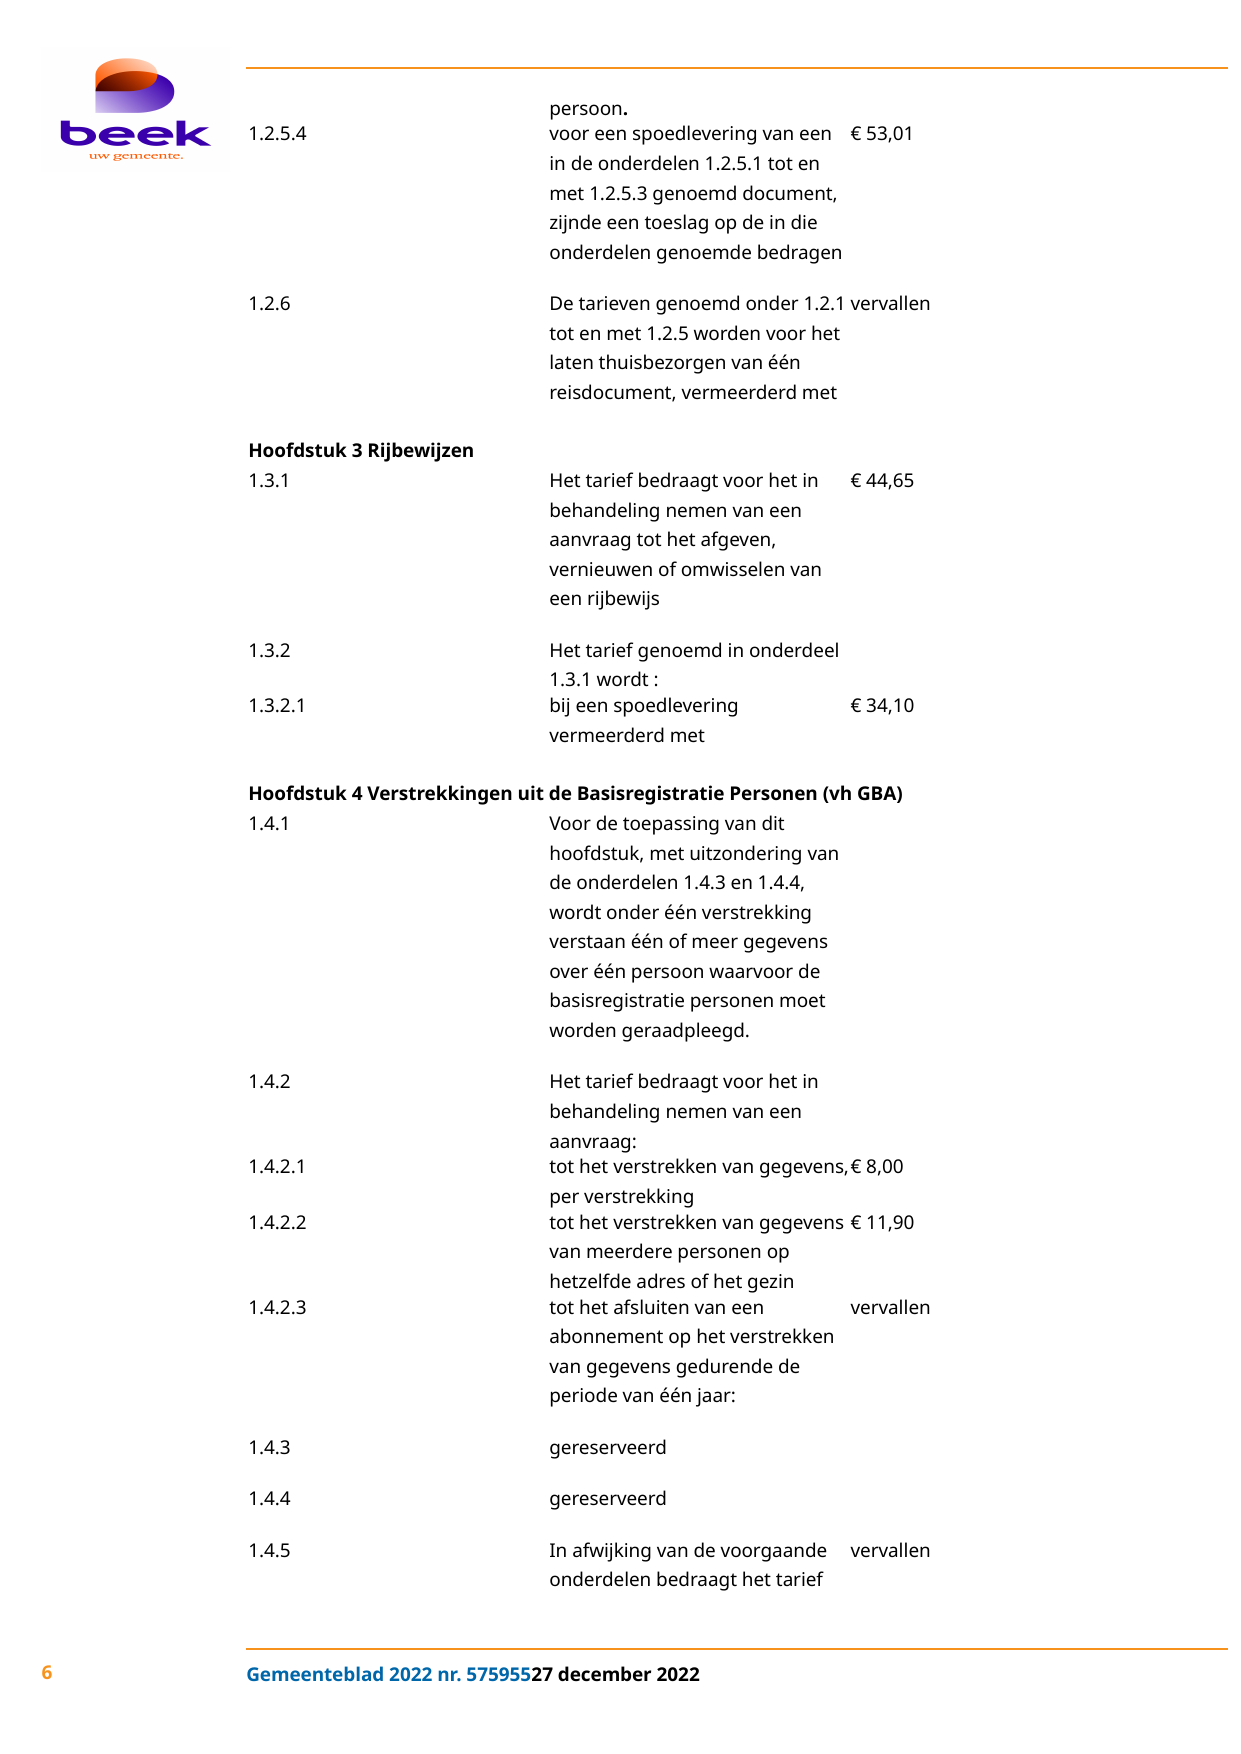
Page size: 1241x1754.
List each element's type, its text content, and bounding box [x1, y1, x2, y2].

table_cell [850, 265, 1152, 290]
table_cell [850, 95, 1152, 121]
table_cell € 53,01 [850, 121, 1152, 264]
table_cell 1.4.2 [248, 1069, 549, 1154]
table_cell € 8,00 [850, 1154, 1152, 1209]
table_cell [549, 1043, 850, 1069]
table_cell 1.2.5.4 [248, 121, 549, 264]
table_cell 1.4.2.3 [248, 1294, 549, 1408]
table_cell [850, 1511, 1152, 1537]
table_cell Het tarief bedraagt voor het in behandeling nemen van een aanvraag: [549, 1069, 850, 1154]
table_cell voor een spoedlevering van een in de onderdelen 1.2.5.1 tot en met 1.2.5.3 genoemd document, zijnde een toeslag op de in die onderdelen genoemde bedragen [549, 121, 850, 264]
table_cell 1.2.6 [248, 290, 549, 405]
table_cell [850, 637, 1152, 692]
table_cell € 34,10 [850, 693, 1152, 748]
table_cell [549, 1511, 850, 1537]
table_header Voor de toepassing van dit hoofdstuk, met uitzondering van de onderdelen 1.4.3 en 1.4.4, wordt onder één verstrekking verstaan één of meer gegevens over één persoon waarvoor de basisregistratie personen moet worden geraadpleegd. [549, 810, 850, 1043]
table_cell tot het verstrekken van gegevens van meerdere personen op hetzelfde adres of het gezin [549, 1209, 850, 1294]
table_cell De tarieven genoemd onder 1.2.1 tot en met 1.2.5 worden voor het laten thuisbezorgen van één reisdocument, vermeerderd met [549, 290, 850, 405]
table_cell [248, 1043, 549, 1069]
table_cell [248, 1408, 549, 1434]
table_header 1.4.1 [248, 810, 549, 1043]
table_cell [850, 1069, 1152, 1154]
text Hoofdstuk 3 Rijbewijzen [248, 438, 1152, 463]
table_cell 1.4.5 [248, 1537, 549, 1592]
table_cell Het tarief genoemd in onderdeel 1.3.1 wordt : [549, 637, 850, 692]
table_cell tot het afsluiten van een abonnement op het verstrekken van gegevens gedurende de periode van één jaar: [549, 1294, 850, 1408]
table_header Het tarief bedraagt voor het in behandeling nemen van een aanvraag tot het afgeven, vernieuwen of omwisselen van een rijbewijs [549, 467, 850, 611]
table_cell 1.3.2.1 [248, 693, 549, 748]
table_cell vervallen [850, 290, 1152, 405]
table_cell [850, 1486, 1152, 1511]
table_cell [850, 1460, 1152, 1486]
table_cell gereserveerd [549, 1434, 850, 1460]
table_cell gereserveerd [549, 1486, 850, 1511]
table_cell [549, 1408, 850, 1434]
table_cell [850, 1434, 1152, 1460]
table_cell vervallen [850, 1294, 1152, 1408]
table_cell [850, 1408, 1152, 1434]
table_cell 1.4.4 [248, 1486, 549, 1511]
table_cell [248, 1511, 549, 1537]
table_cell [549, 1460, 850, 1486]
text Hoofdstuk 4 Verstrekkingen uit de Basisregistratie Personen (vh GBA) [248, 781, 1152, 806]
table_header 1.3.1 [248, 467, 549, 611]
table_cell bij een spoedlevering vermeerderd met [549, 693, 850, 748]
table_cell 1.4.2.2 [248, 1209, 549, 1294]
table_cell vervallen [850, 1537, 1152, 1592]
table_cell tot het verstrekken van gegevens, per verstrekking [549, 1154, 850, 1209]
table_cell 1.4.3 [248, 1434, 549, 1460]
table_cell [549, 611, 850, 637]
table_cell 1.4.2.1 [248, 1154, 549, 1209]
table_cell € 11,90 [850, 1209, 1152, 1294]
table_cell [248, 265, 549, 290]
table_header [850, 810, 1152, 1043]
table_cell persoon. [549, 95, 850, 121]
table_cell [248, 1460, 549, 1486]
table_cell [549, 265, 850, 290]
table_cell In afwijking van de voorgaande onderdelen bedraagt het tarief [549, 1537, 850, 1592]
table_cell [850, 1043, 1152, 1069]
picture [41, 47, 231, 172]
table_cell [248, 611, 549, 637]
table_header € 44,65 [850, 467, 1152, 611]
table_cell 1.3.2 [248, 637, 549, 692]
table_cell [248, 95, 549, 121]
table_cell [850, 611, 1152, 637]
